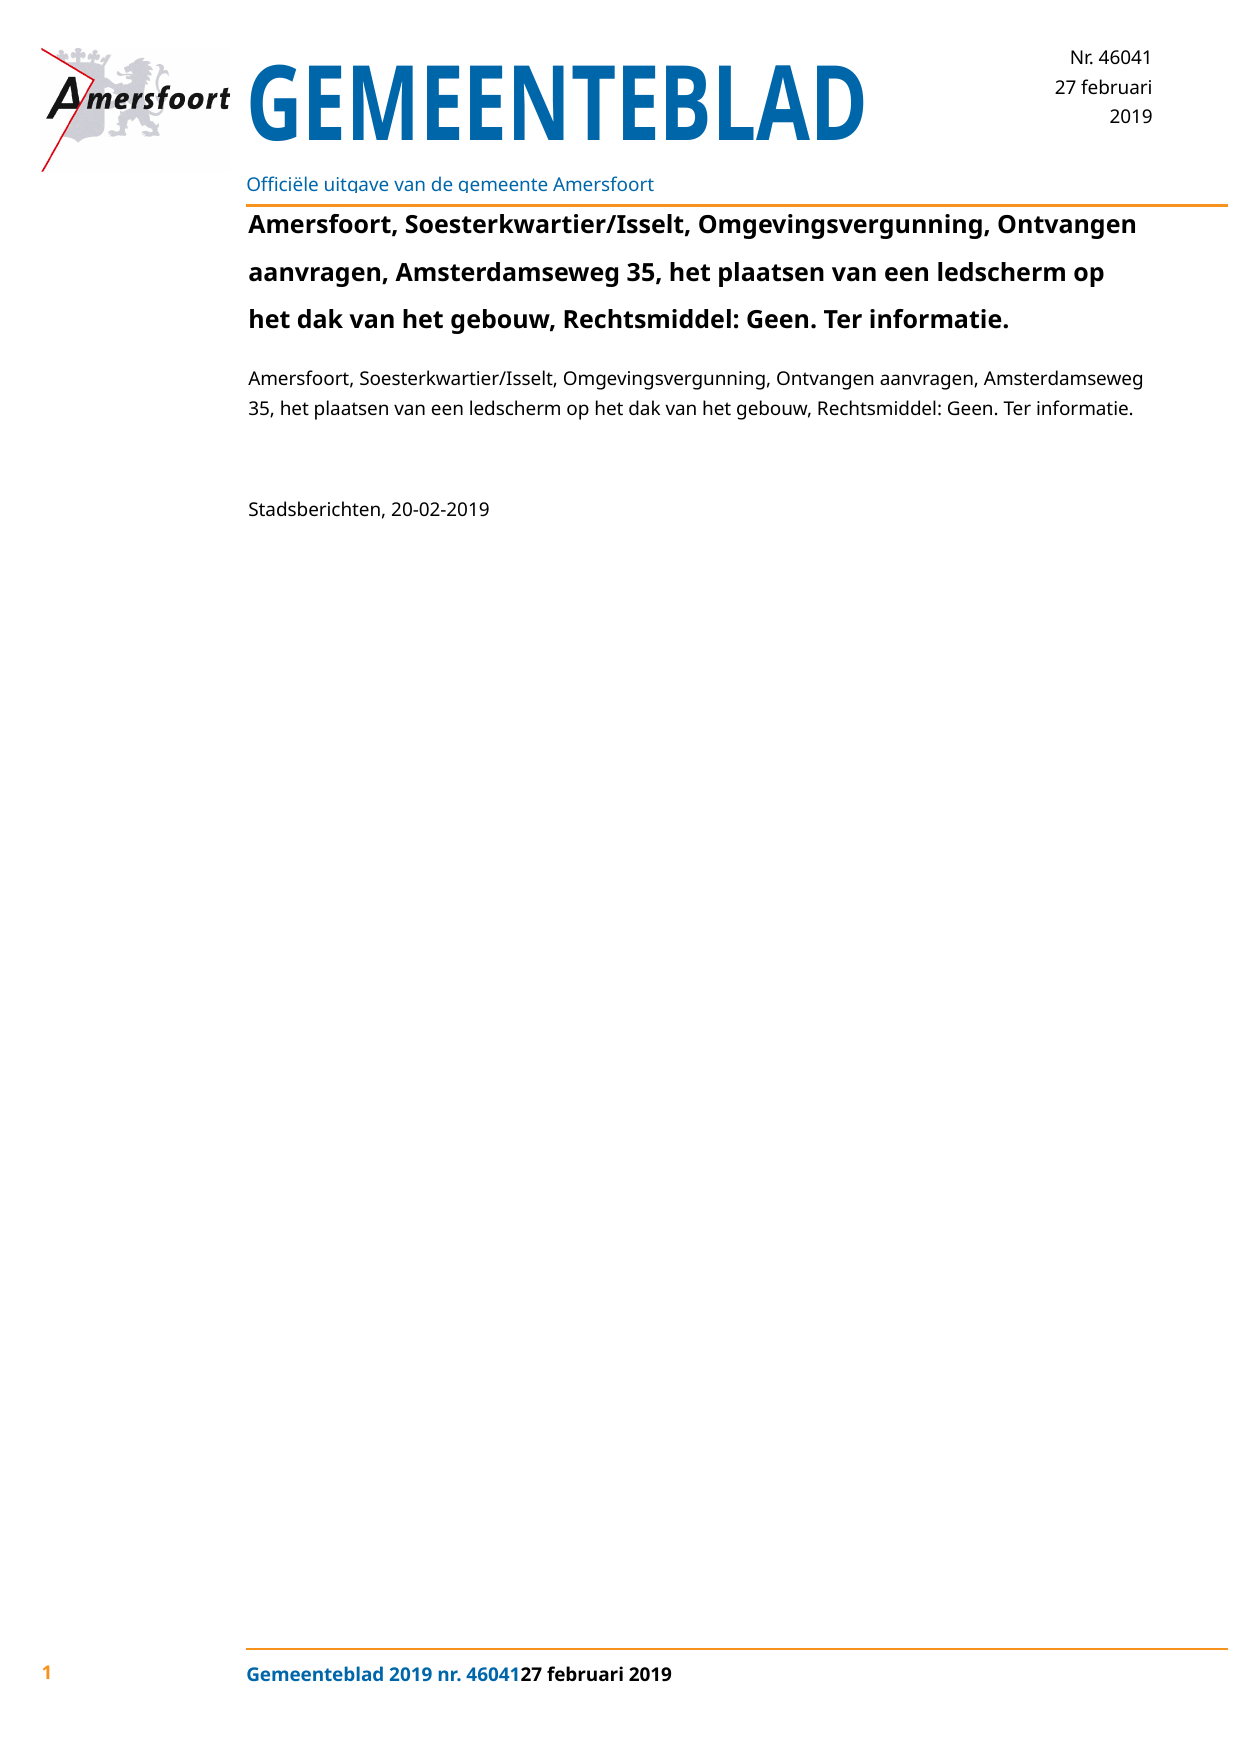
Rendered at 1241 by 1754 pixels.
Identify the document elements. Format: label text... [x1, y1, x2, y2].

text Amersfoort, Soesterkwartier/Isselt, Omgevingsvergunning, Ontvangen aanvragen, Amsterdamseweg 35, het plaatsen van een ledscherm op het dak van het gebouw, Rechtsmiddel: Geen. Ter informatie. [248, 366, 1152, 421]
text Amersfoort, Soesterkwartier/Isselt, Omgevingsvergunning, Ontvangen aanvragen, Amsterdamseweg 35, het plaatsen van een ledscherm op het dak van het gebouw, Rechtsmiddel: Geen. Ter informatie. [248, 207, 1152, 336]
picture [41, 47, 231, 172]
text Stadsberichten, 20-02-2019 [248, 496, 1152, 522]
